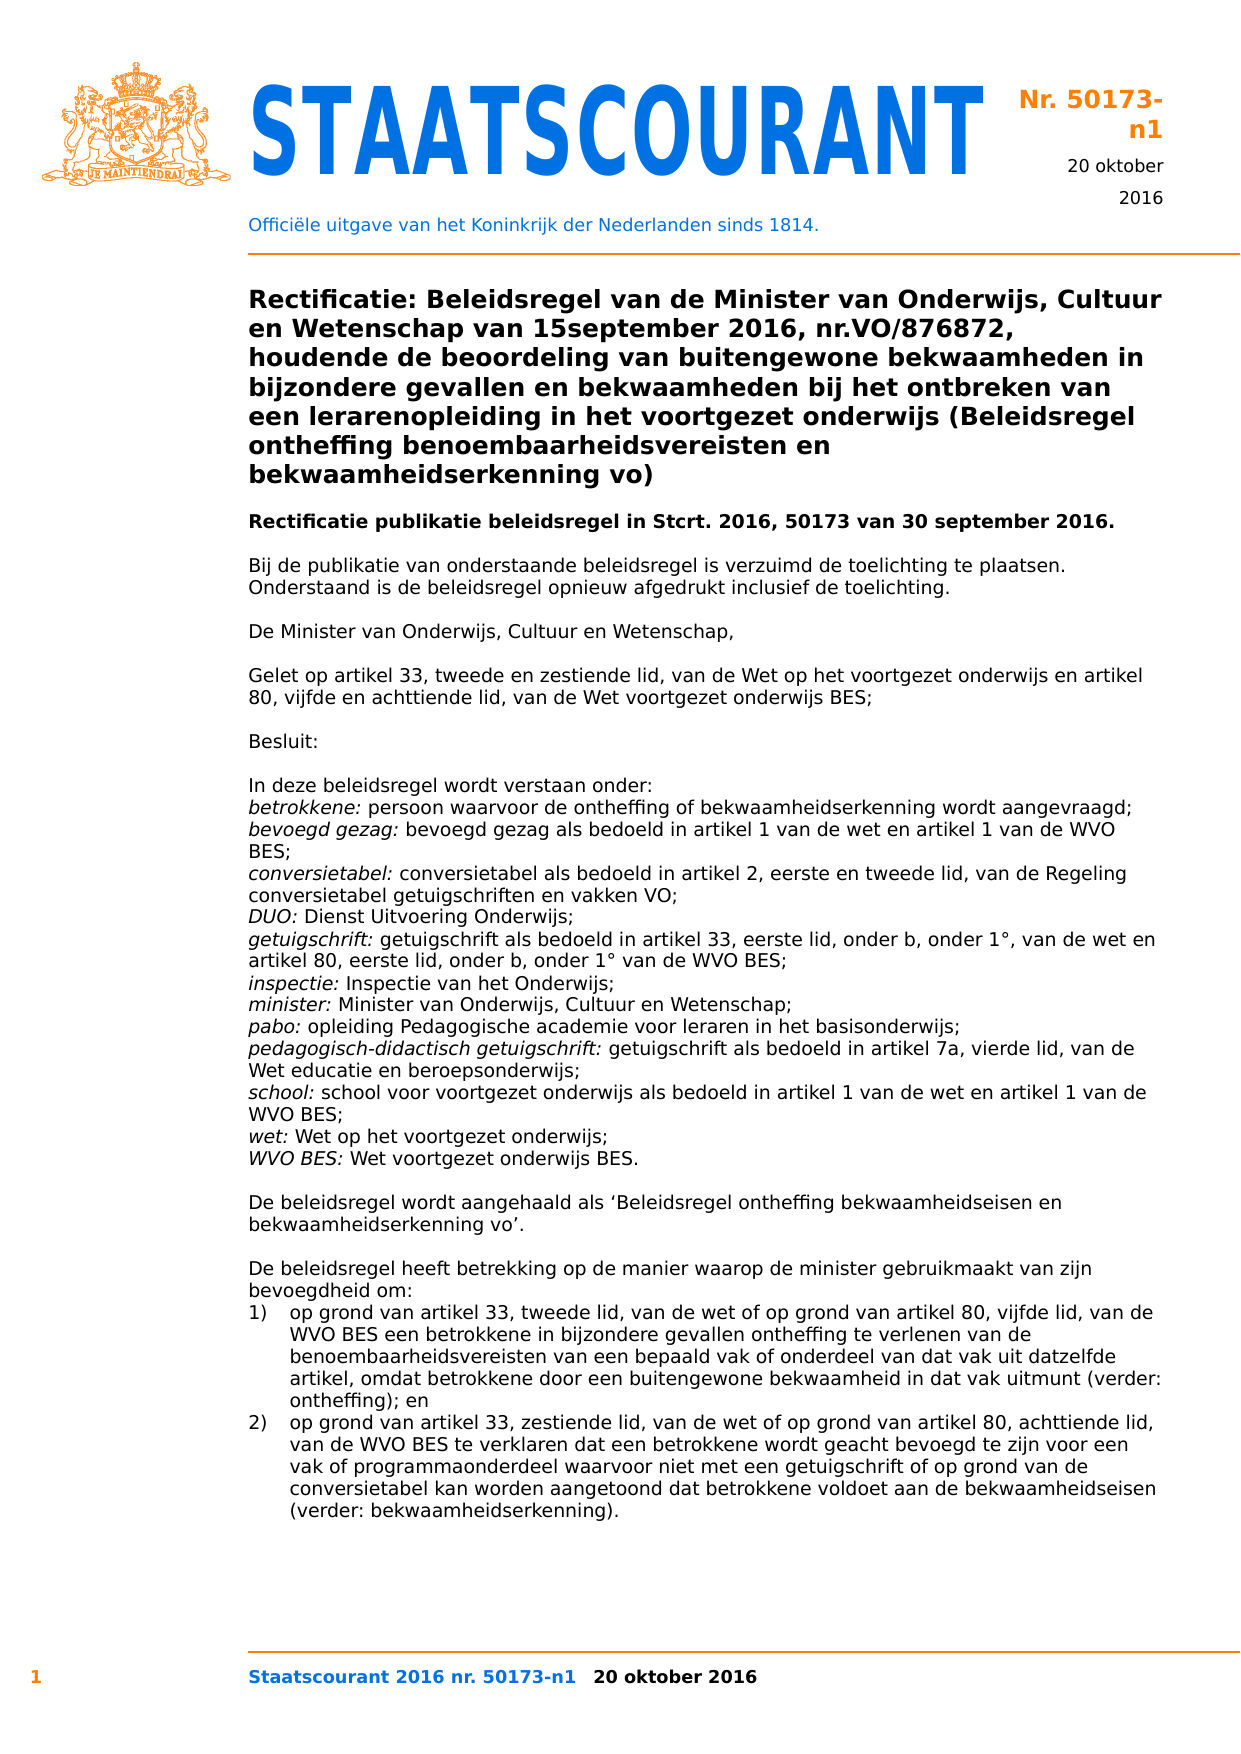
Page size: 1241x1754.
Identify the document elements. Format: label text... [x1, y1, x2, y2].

text Besluit: [248, 731, 1163, 753]
text school: school voor voortgezet onderwijs als bedoeld in artikel 1 van de wet en artikel 1 van de WVO BES; [248, 1082, 1163, 1126]
text In deze beleidsregel wordt verstaan onder: [248, 774, 1163, 797]
text bevoegd gezag: bevoegd gezag als bedoeld in artikel 1 van de wet en artikel 1 van de WVO BES; [248, 818, 1163, 862]
text 2) op grond van artikel 33, zestiende lid, van de wet of op grond van artikel 80, achttiende lid, van de WVO BES te verklaren dat een betrokkene wordt geacht bevoegd te zijn voor een vak of programmaonderdeel waarvoor niet met een getuigschrift of op grond van de conversietabel kan worden aangetoond dat betrokkene voldoet aan de bekwaamheidseisen (verder: bekwaamheidserkenning). [248, 1412, 1163, 1522]
text De Minister van Onderwijs, Cultuur en Wetenschap, [248, 621, 1163, 643]
table_header STAATSCOURANT [248, 62, 998, 215]
text getuigschrift: getuigschrift als bedoeld in artikel 33, eerste lid, onder b, onder 1°, van de wet en artikel 80, eerste lid, onder b, onder 1° van de WVO BES; [248, 928, 1163, 972]
text pabo: opleiding Pedagogische academie voor leraren in het basisonderwijs; [248, 1016, 1163, 1038]
table_cell 2016 [998, 183, 1240, 215]
text DUO: Dienst Uitvoering Onderwijs; [248, 906, 1163, 928]
text De beleidsregel heeft betrekking op de manier waarop de minister gebruikmaakt van zijn bevoegdheid om: [248, 1258, 1163, 1302]
text 1) op grond van artikel 33, tweede lid, van de wet of op grond van artikel 80, vijfde lid, van de WVO BES een betrokkene in bijzondere gevallen ontheffing te verlenen van de benoembaarheidsvereisten van een bepaald vak of onderdeel van dat vak uit datzelfde artikel, omdat betrokkene door een buitengewone bekwaamheid in dat vak uitmunt (verder: ontheffing); en [248, 1302, 1163, 1412]
table_cell Officiële uitgave van het Koninkrijk der Nederlanden sinds 1814. [248, 215, 1240, 253]
text inspectie: Inspectie van het Onderwijs; [248, 972, 1163, 994]
text minister: Minister van Onderwijs, Cultuur en Wetenschap; [248, 994, 1163, 1016]
table_cell 20 oktober [998, 150, 1240, 182]
text Gelet op artikel 33, tweede en zestiende lid, van de Wet op het voortgezet onderwijs en artikel 80, vijfde en achttiende lid, van de Wet voortgezet onderwijs BES; [248, 665, 1163, 709]
text conversietabel: conversietabel als bedoeld in artikel 2, eerste en tweede lid, van de Regeling conversietabel getuigschriften en vakken VO; [248, 862, 1163, 906]
text Bij de publikatie van onderstaande beleidsregel is verzuimd de toelichting te plaatsen. Onderstaand is de beleidsregel opnieuw afgedrukt inclusief de toelichting. [248, 555, 1163, 599]
subtitle Rectificatie publikatie beleidsregel in Stcrt. 2016, 50173 van 30 september 2016. [248, 511, 1163, 533]
subtitle Rectificatie: Beleidsregel van de Minister van Onderwijs, Cultuur en Wetenschap van 15september 2016, nr.VO/876872, houdende de beoordeling van buitengewone bekwaamheden in bijzondere gevallen en bekwaamheden bij het ontbreken van een lerarenopleiding in het voortgezet onderwijs (Beleidsregel ontheffing benoembaarheidsvereisten en bekwaamheidserkenning vo) [248, 285, 1163, 489]
text De beleidsregel wordt aangehaald als ‘Beleidsregel ontheffing bekwaamheidseisen en bekwaamheidserkenning vo’. [248, 1192, 1163, 1236]
text wet: Wet op het voortgezet onderwijs; [248, 1126, 1163, 1148]
picture [41, 62, 231, 186]
table_header Nr. 50173-n1 [998, 62, 1240, 150]
text pedagogisch-didactisch getuigschrift: getuigschrift als bedoeld in artikel 7a, vierde lid, van de Wet educatie en beroepsonderwijs; [248, 1038, 1163, 1082]
text betrokkene: persoon waarvoor de ontheffing of bekwaamheidserkenning wordt aangevraagd; [248, 797, 1163, 818]
table_header [25, 62, 248, 253]
text WVO BES: Wet voortgezet onderwijs BES. [248, 1148, 1163, 1170]
